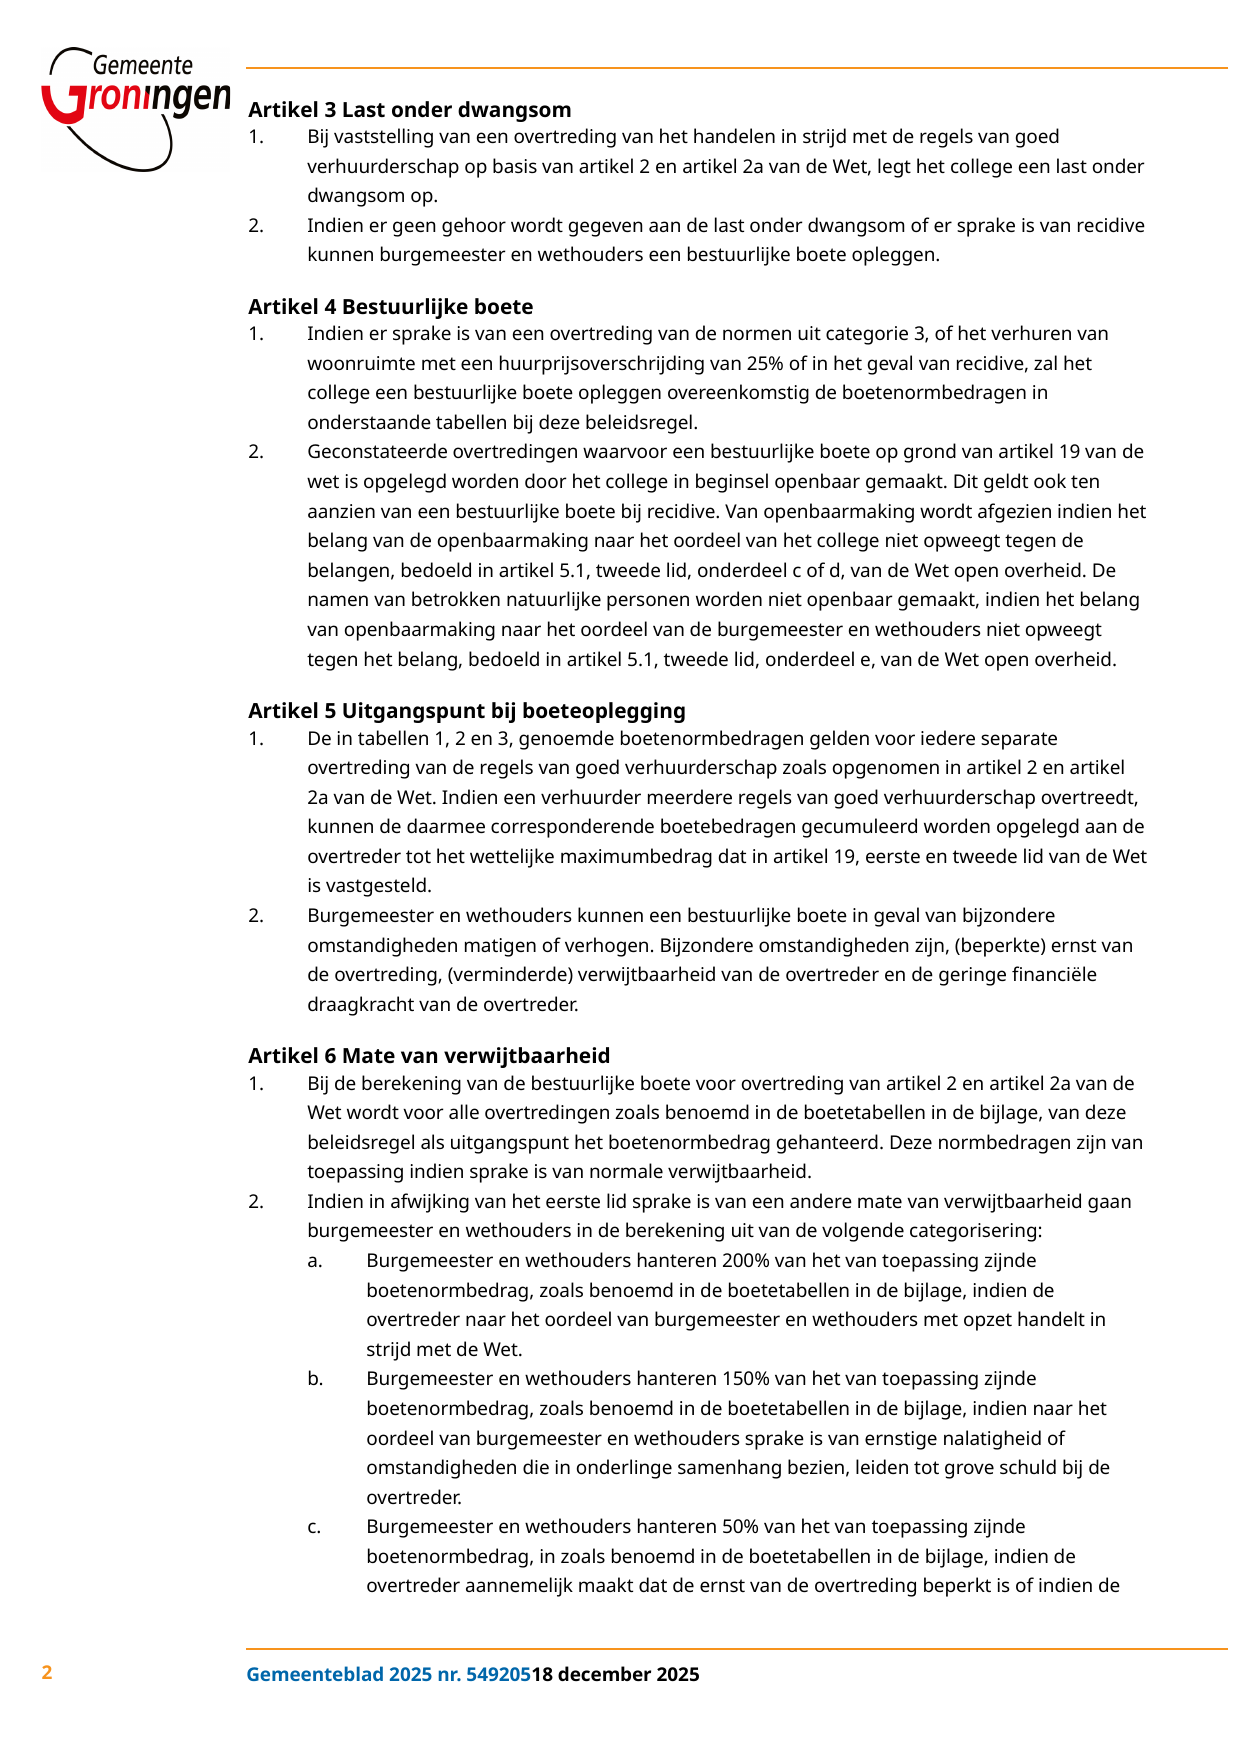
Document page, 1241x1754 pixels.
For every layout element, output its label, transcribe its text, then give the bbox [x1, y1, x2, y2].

text Artikel 3 Last onder dwangsom [248, 95, 1152, 123]
list Bij vaststelling van een overtreding van het handelen in strijd met de regels van goed verhuurderschap op basis van artikel 2 en artikel 2a van de Wet, legt het college een last onder dwangsom op. [248, 123, 1152, 208]
list Burgemeester en wethouders kunnen een bestuurlijke boete in geval van bijzondere omstandigheden matigen of verhogen. Bijzondere omstandigheden zijn, (beperkte) ernst van de overtreding, (verminderde) verwijtbaarheid van de overtreder en de geringe financiële draagkracht van de overtreder. [248, 902, 1152, 1017]
text Artikel 5 Uitgangspunt bij boeteoplegging [248, 696, 1152, 725]
list Indien er geen gehoor wordt gegeven aan de last onder dwangsom of er sprake is van recidive kunnen burgemeester en wethouders een bestuurlijke boete opleggen. [248, 212, 1152, 267]
list Geconstateerde overtredingen waarvoor een bestuurlijke boete op grond van artikel 19 van de wet is opgelegd worden door het college in beginsel openbaar gemaakt. Dit geldt ook ten aanzien van een bestuurlijke boete bij recidive. Van openbaarmaking wordt afgezien indien het belang van de openbaarmaking naar het oordeel van het college niet opweegt tegen de belangen, bedoeld in artikel 5.1, tweede lid, onderdeel c of d, van de Wet open overheid. De namen van betrokken natuurlijke personen worden niet openbaar gemaakt, indien het belang van openbaarmaking naar het oordeel van de burgemeester en wethouders niet opweegt tegen het belang, bedoeld in artikel 5.1, tweede lid, onderdeel e, van de Wet open overheid. [248, 439, 1152, 672]
list Bij de berekening van de bestuurlijke boete voor overtreding van artikel 2 en artikel 2a van de Wet wordt voor alle overtredingen zoals benoemd in de boetetabellen in de bijlage, van deze beleidsregel als uitgangspunt het boetenormbedrag gehanteerd. Deze normbedragen zijn van toepassing indien sprake is van normale verwijtbaarheid. [248, 1070, 1152, 1184]
list Indien in afwijking van het eerste lid sprake is van een andere mate van verwijtbaarheid gaan burgemeester en wethouders in de berekening uit van de volgende categorisering: [248, 1188, 1152, 1243]
text Artikel 6 Mate van verwijtbaarheid [248, 1041, 1152, 1070]
list De in tabellen 1, 2 en 3, genoemde boetenormbedragen gelden voor iedere separate overtreding van de regels van goed verhuurderschap zoals opgenomen in artikel 2 en artikel 2a van de Wet. Indien een verhuurder meerdere regels van goed verhuurderschap overtreedt, kunnen de daarmee corresponderende boetebedragen gecumuleerd worden opgelegd aan de overtreder tot het wettelijke maximumbedrag dat in artikel 19, eerste en tweede lid van de Wet is vastgesteld. [248, 725, 1152, 898]
list Burgemeester en wethouders hanteren 200% van het van toepassing zijnde boetenormbedrag, zoals benoemd in de boetetabellen in de bijlage, indien de overtreder naar het oordeel van burgemeester en wethouders met opzet handelt in strijd met de Wet. [307, 1247, 1152, 1362]
list Burgemeester en wethouders hanteren 150% van het van toepassing zijnde boetenormbedrag, zoals benoemd in de boetetabellen in de bijlage, indien naar het oordeel van burgemeester en wethouders sprake is van ernstige nalatigheid of omstandigheden die in onderlinge samenhang bezien, leiden tot grove schuld bij de overtreder. [307, 1366, 1152, 1510]
picture [41, 47, 231, 172]
list Indien er sprake is van een overtreding van de normen uit categorie 3, of het verhuren van woonruimte met een huurprijsoverschrijding van 25% of in het geval van recidive, zal het college een bestuurlijke boete opleggen overeenkomstig de boetenormbedragen in onderstaande tabellen bij deze beleidsregel. [248, 320, 1152, 435]
list Burgemeester en wethouders hanteren 50% van het van toepassing zijnde boetenormbedrag, in zoals benoemd in de boetetabellen in de bijlage, indien de overtreder aannemelijk maakt dat de ernst van de overtreding beperkt is of indien de [307, 1513, 1152, 1598]
text Artikel 4 Bestuurlijke boete [248, 292, 1152, 320]
